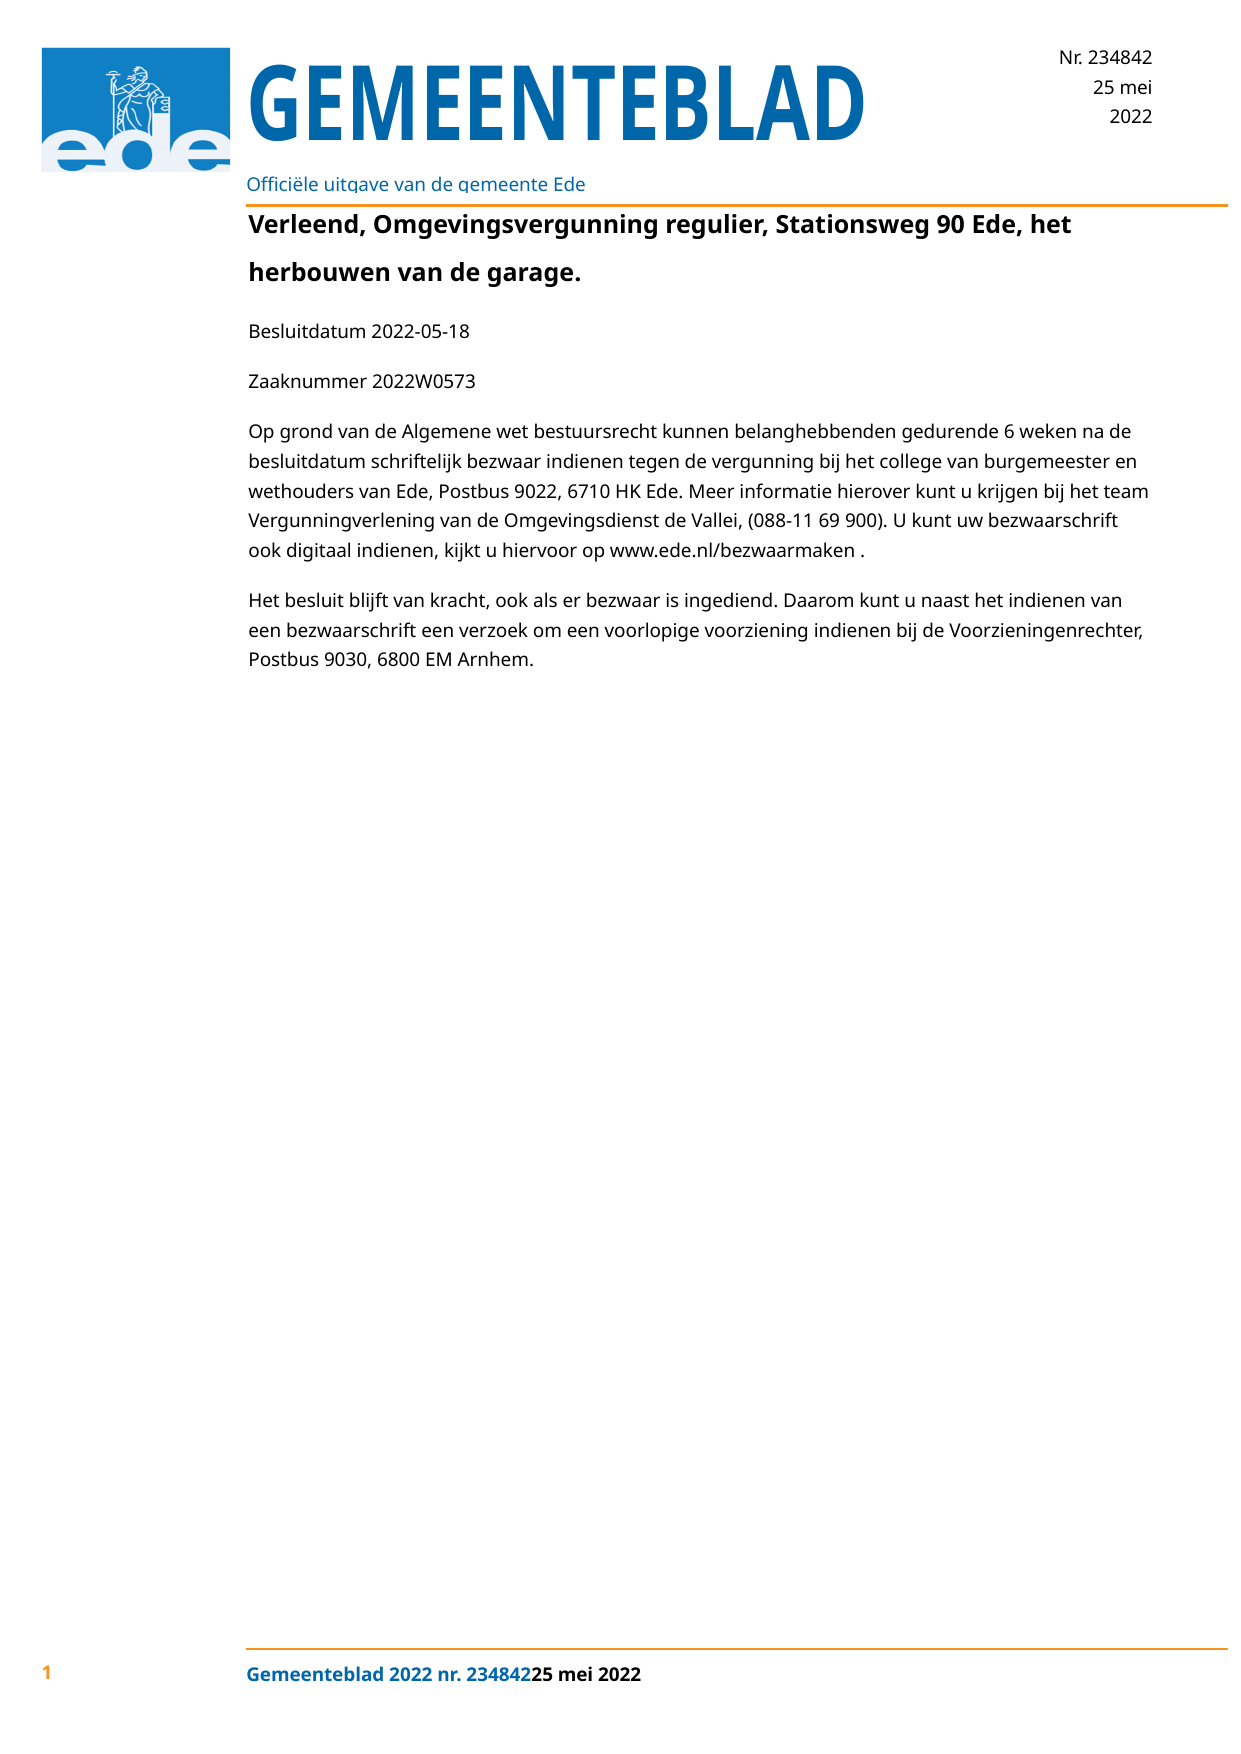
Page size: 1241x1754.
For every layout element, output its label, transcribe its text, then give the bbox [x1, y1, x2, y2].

text Op grond van de Algemene wet bestuursrecht kunnen belanghebbenden gedurende 6 weken na de besluitdatum schriftelijk bezwaar indienen tegen de vergunning bij het college van burgemeester en wethouders van Ede, Postbus 9022, 6710 HK Ede. Meer informatie hierover kunt u krijgen bij het team Vergunningverlening van de Omgevingsdienst de Vallei, (088-11 69 900). U kunt uw bezwaarschrift ook digitaal indienen, kijkt u hiervoor op www.ede.nl/bezwaarmaken . [248, 419, 1152, 563]
picture [41, 47, 231, 172]
text Verleend, Omgevingsvergunning regulier, Stationsweg 90 Ede, het herbouwen van de garage. [248, 207, 1152, 288]
text Het besluit blijft van kracht, ook als er bezwaar is ingediend. Daarom kunt u naast het indienen van een bezwaarschrift een verzoek om een voorlopige voorziening indienen bij de Voorzieningenrechter, Postbus 9030, 6800 EM Arnhem. [248, 587, 1152, 672]
text Besluitdatum 2022-05-18 [248, 318, 1152, 344]
text Zaaknummer 2022W0573 [248, 368, 1152, 394]
